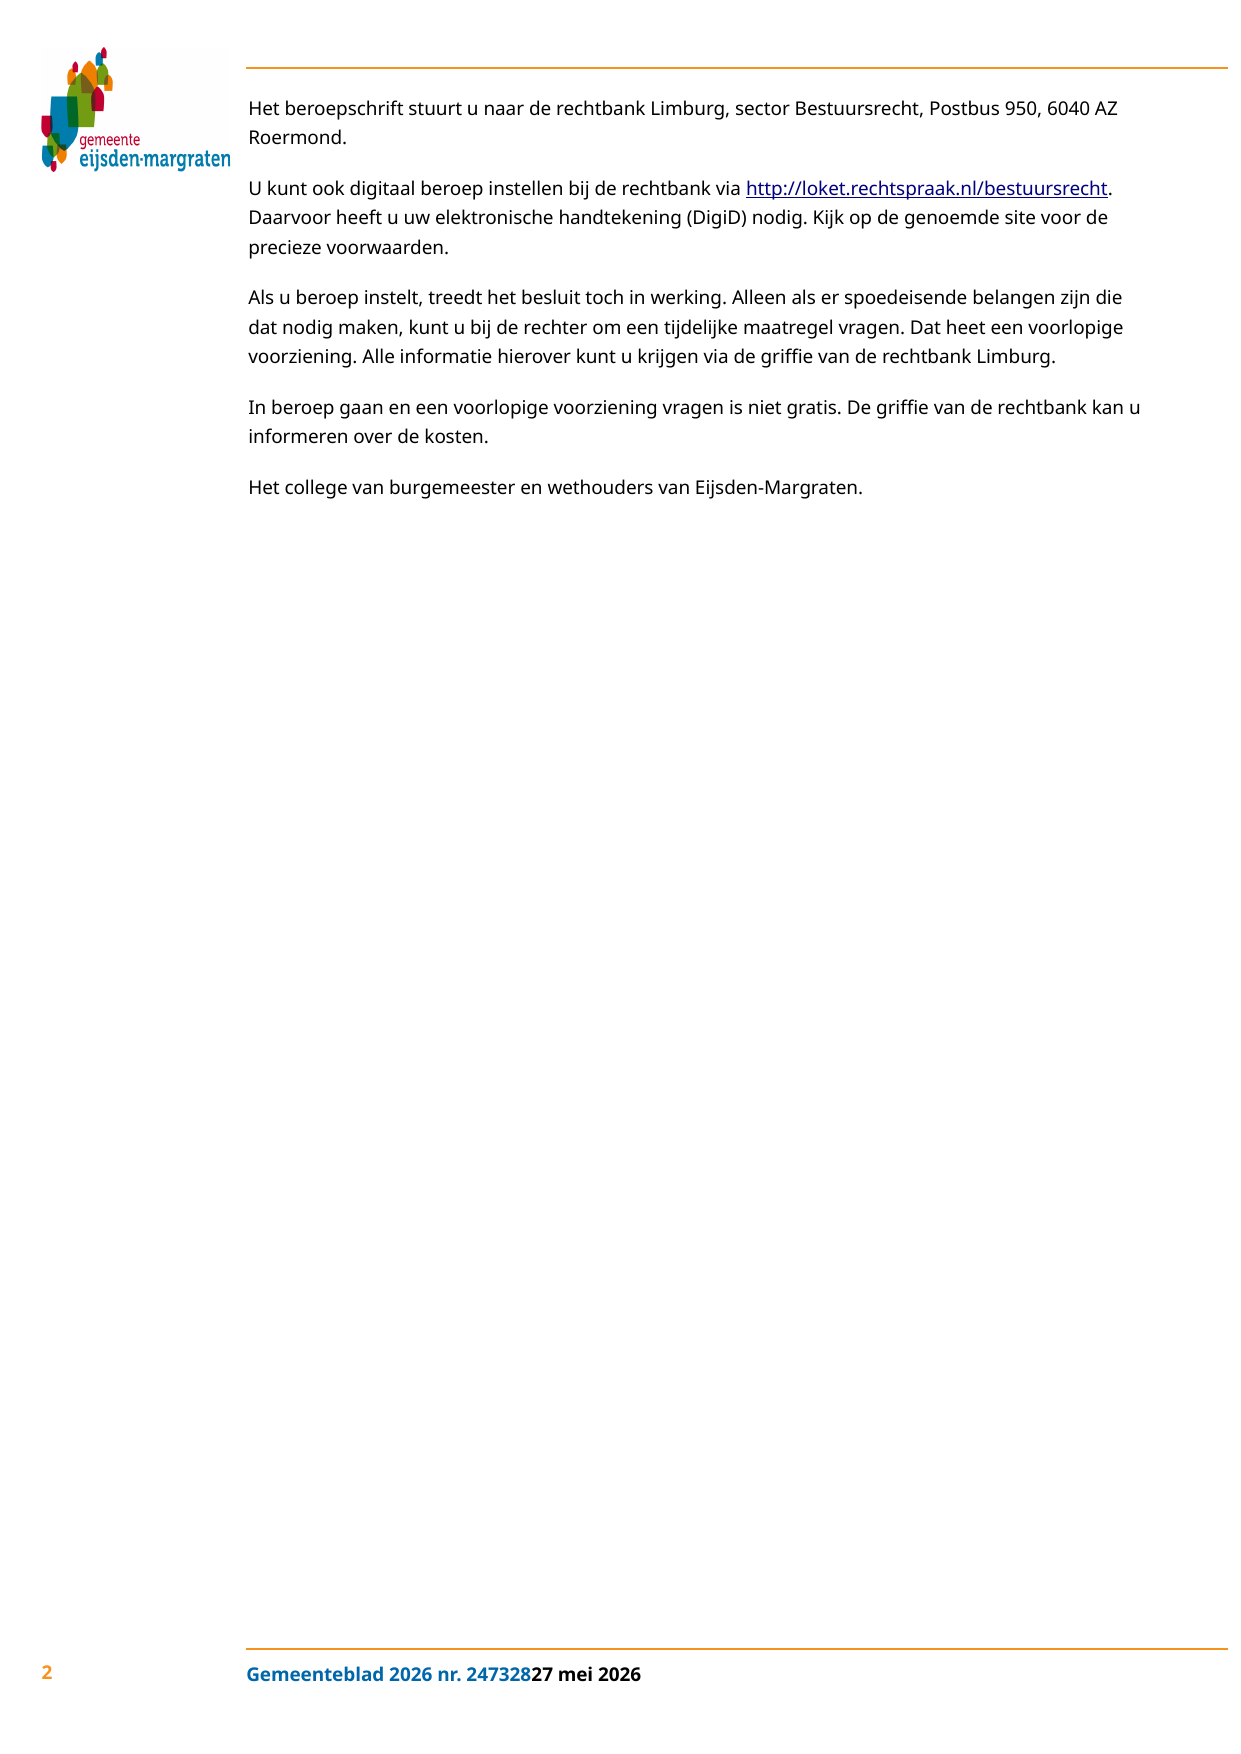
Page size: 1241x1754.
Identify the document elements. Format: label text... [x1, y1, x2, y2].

text In beroep gaan en een voorlopige voorziening vragen is niet gratis. De griffie van de rechtbank kan u informeren over de kosten. [248, 394, 1152, 449]
text Als u beroep instelt, treedt het besluit toch in werking. Alleen als er spoedeisende belangen zijn die dat nodig maken, kunt u bij de rechter om een tijdelijke maatregel vragen. Dat heet een voorlopige voorziening. Alle informatie hierover kunt u krijgen via de griffie van de rechtbank Limburg. [248, 284, 1152, 369]
text U kunt ook digitaal beroep instellen bij de rechtbank via http://loket.rechtspraak.nl/bestuursrecht. Daarvoor heeft u uw elektronische handtekening (DigiD) nodig. Kijk op de genoemde site voor de precieze voorwaarden. [248, 175, 1152, 260]
text Het beroepschrift stuurt u naar de rechtbank Limburg, sector Bestuursrecht, Postbus 950, 6040 AZ Roermond. [248, 95, 1152, 150]
picture [41, 47, 231, 172]
text Het college van burgemeester en wethouders van Eijsden-Margraten. [248, 474, 1152, 500]
